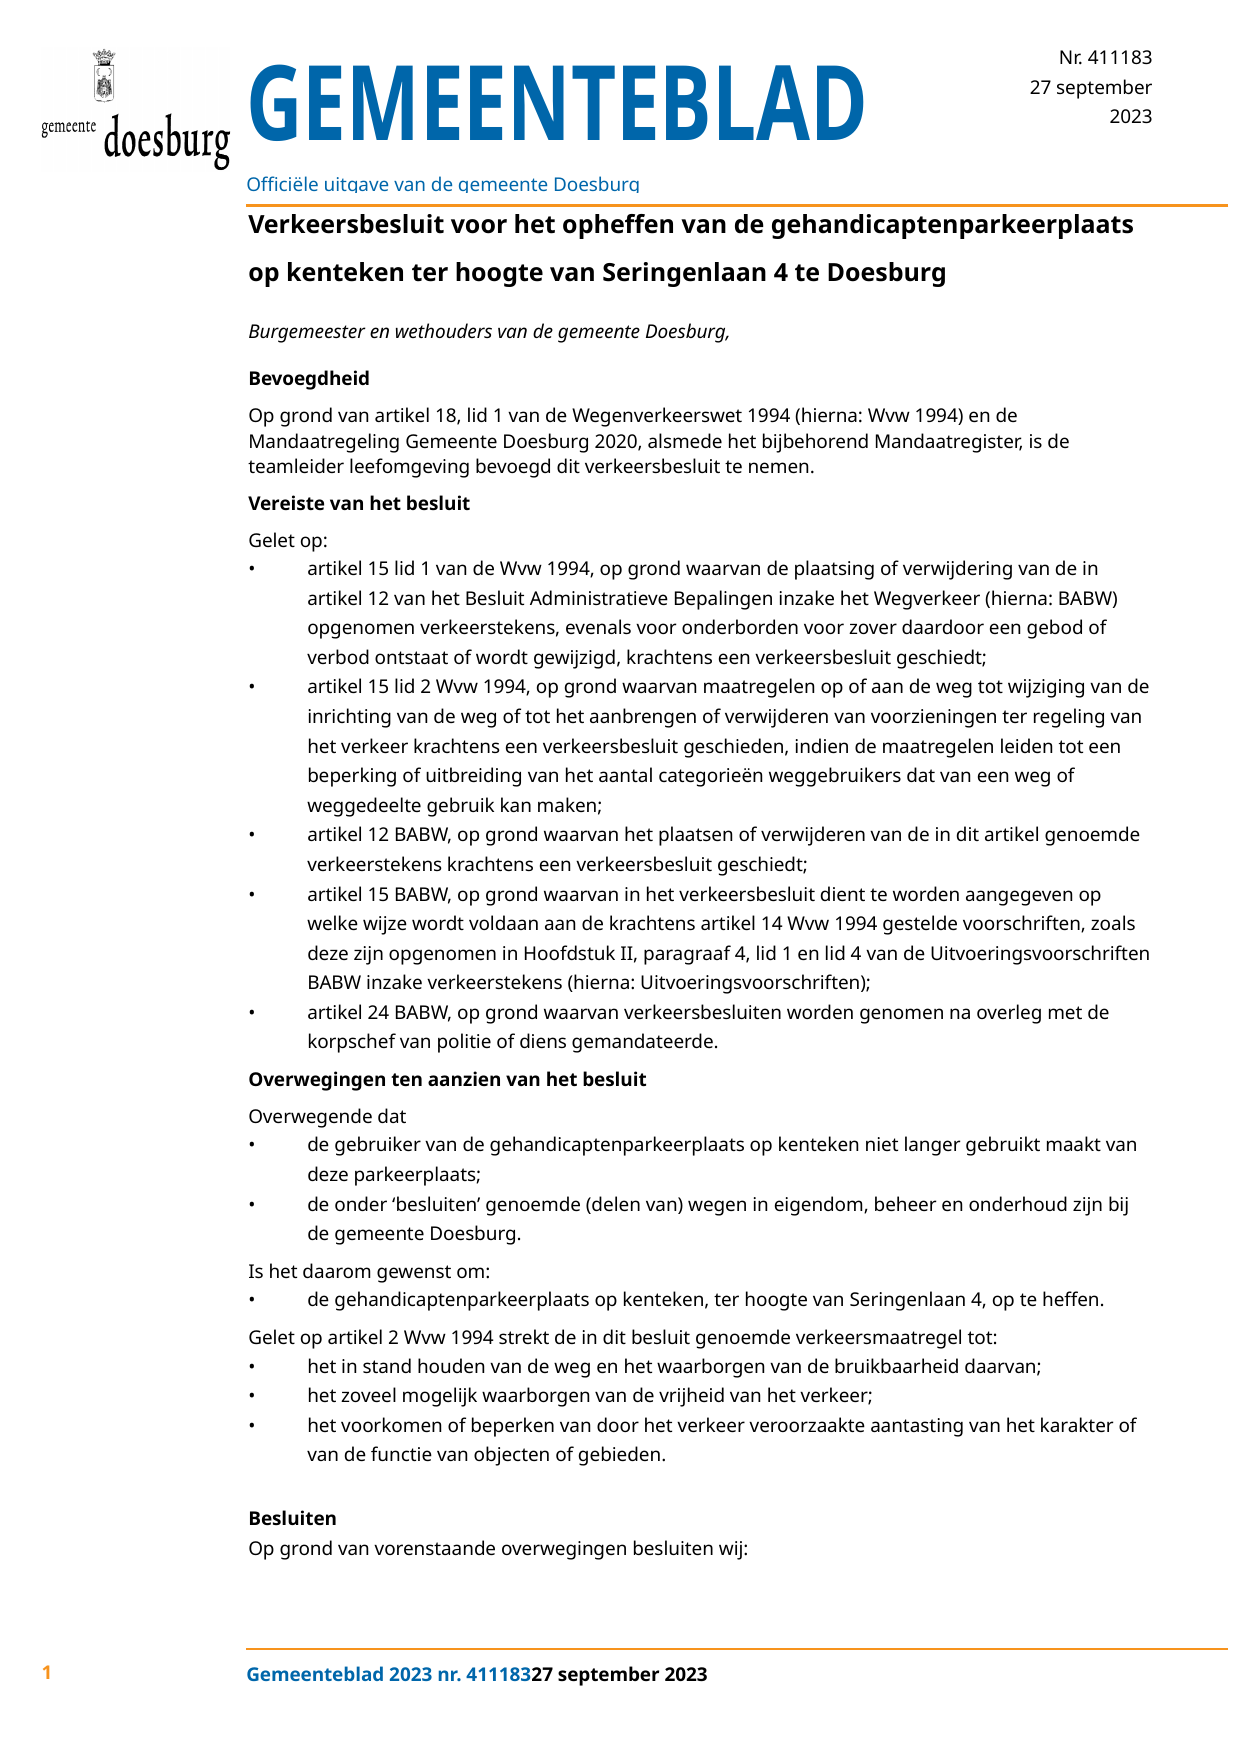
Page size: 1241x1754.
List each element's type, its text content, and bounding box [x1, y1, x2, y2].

list het zoveel mogelijk waarborgen van de vrijheid van het verkeer; [248, 1382, 1152, 1408]
text Gelet op artikel 2 Wvw 1994 strekt de in dit besluit genoemde verkeersmaatregel tot: [248, 1324, 1152, 1350]
text Overwegingen ten aanzien van het besluit [248, 1067, 1152, 1092]
text Vereiste van het besluit [248, 490, 1152, 516]
text Op grond van artikel 18, lid 1 van de Wegenverkeerswet 1994 (hierna: Wvw 1994) en de Mandaatregeling Gemeente Doesburg 2020, alsmede het bijbehorend Mandaatregister, is de teamleider leefomgeving bevoegd dit verkeersbesluit te nemen. [248, 402, 1152, 479]
text Bevoegdheid [248, 366, 1152, 391]
list de onder ‘besluiten’ genoemde (delen van) wegen in eigendom, beheer en onderhoud zijn bij de gemeente Doesburg. [248, 1191, 1152, 1246]
list het voorkomen of beperken van door het verkeer veroorzaakte aantasting van het karakter of van de functie van objecten of gebieden. [248, 1412, 1152, 1467]
list artikel 15 lid 2 Wvw 1994, op grond waarvan maatregelen op of aan de weg tot wijziging van de inrichting van de weg of tot het aanbrengen of verwijderen van voorzieningen ter regeling van het verkeer krachtens een verkeersbesluit geschieden, indien de maatregelen leiden tot een beperking of uitbreiding van het aantal categorieën weggebruikers dat van een weg of weggedeelte gebruik kan maken; [248, 674, 1152, 818]
text Gelet op: [248, 527, 1152, 553]
list het in stand houden van de weg en het waarborgen van de bruikbaarheid daarvan; [248, 1353, 1152, 1378]
text Besluiten [248, 1506, 1152, 1531]
text Op grond van vorenstaande overwegingen besluiten wij: [248, 1535, 1152, 1561]
text Verkeersbesluit voor het opheffen van de gehandicaptenparkeerplaats op kenteken ter hoogte van Seringenlaan 4 te Doesburg [248, 207, 1152, 288]
list artikel 15 BABW, op grond waarvan in het verkeersbesluit dient te worden aangegeven op welke wijze wordt voldaan aan de krachtens artikel 14 Wvw 1994 gestelde voorschriften, zoals deze zijn opgenomen in Hoofdstuk II, paragraaf 4, lid 1 en lid 4 van de Uitvoeringsvoorschriften BABW inzake verkeerstekens (hierna: Uitvoeringsvoorschriften); [248, 881, 1152, 995]
list de gehandicaptenparkeerplaats op kenteken, ter hoogte van Seringenlaan 4, op te heffen. [248, 1287, 1152, 1312]
text Burgemeester en wethouders van de gemeente Doesburg, [248, 318, 1152, 344]
list de gebruiker van de gehandicaptenparkeerplaats op kenteken niet langer gebruikt maakt van deze parkeerplaats; [248, 1132, 1152, 1187]
picture [41, 47, 231, 172]
list artikel 24 BABW, op grond waarvan verkeersbesluiten worden genomen na overleg met de korpschef van politie of diens gemandateerde. [248, 999, 1152, 1054]
list artikel 15 lid 1 van de Wvw 1994, op grond waarvan de plaatsing of verwijdering van de in artikel 12 van het Besluit Administratieve Bepalingen inzake het Wegverkeer (hierna: BABW) opgenomen verkeerstekens, evenals voor onderborden voor zover daardoor een gebod of verbod ontstaat of wordt gewijzigd, krachtens een verkeersbesluit geschiedt; [248, 555, 1152, 670]
text Overwegende dat [248, 1103, 1152, 1129]
text Is het daarom gewenst om: [248, 1258, 1152, 1284]
list artikel 12 BABW, op grond waarvan het plaatsen of verwijderen van de in dit artikel genoemde verkeerstekens krachtens een verkeersbesluit geschiedt; [248, 822, 1152, 877]
